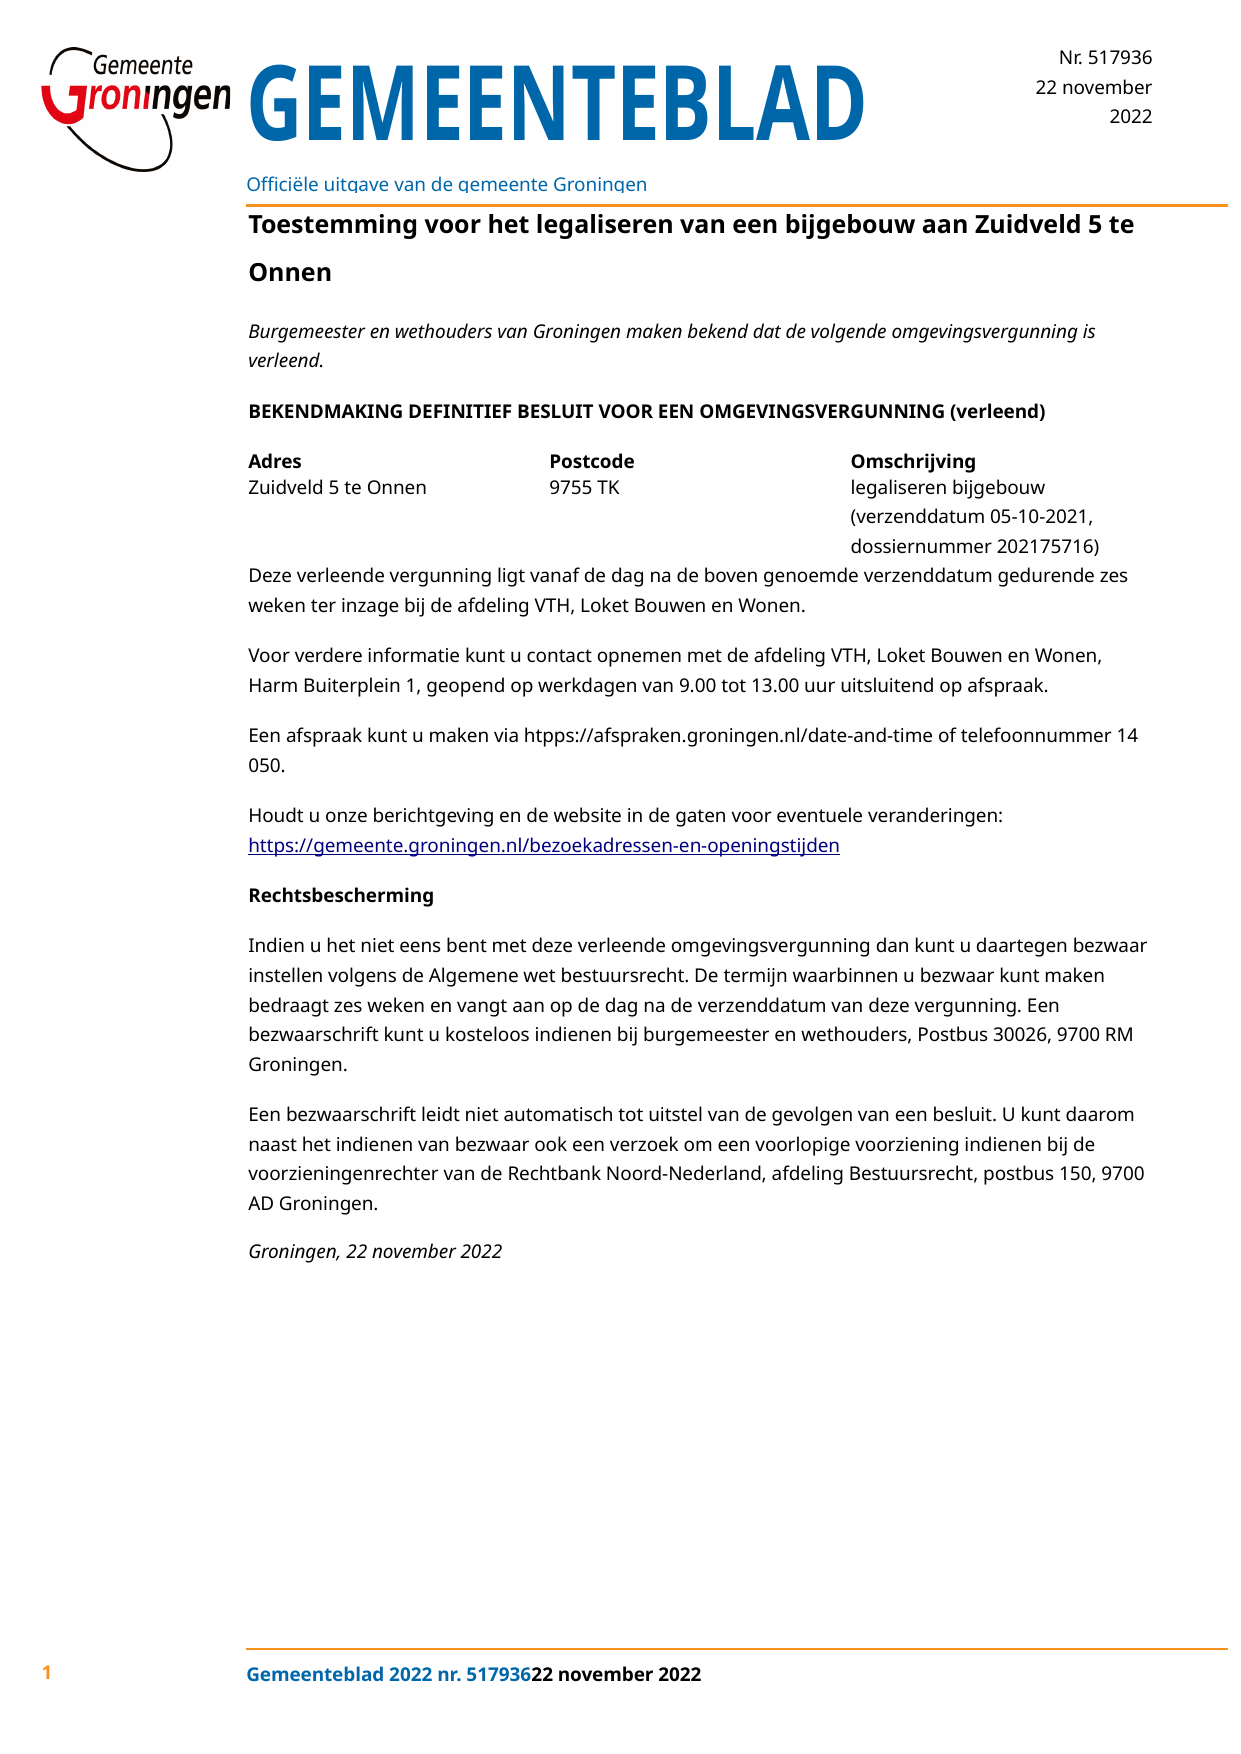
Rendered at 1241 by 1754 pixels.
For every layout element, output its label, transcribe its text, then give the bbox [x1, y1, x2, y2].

text Een afspraak kunt u maken via htpps://afspraken.groningen.nl/date-and-time of telefoonnummer 14 050. [248, 722, 1152, 778]
table_cell legaliseren bijgebouw (verzenddatum 05-10-2021, dossiernummer 202175716) [850, 474, 1152, 559]
table_header Omschrijving [850, 449, 1152, 474]
table_header Postcode [549, 449, 850, 474]
text Burgemeester en wethouders van Groningen maken bekend dat de volgende omgevingsvergunning is verleend. [248, 318, 1152, 373]
text BEKENDMAKING DEFINITIEF BESLUIT VOOR EEN OMGEVINGSVERGUNNING (verleend) [248, 398, 1152, 424]
text Een bezwaarschrift leidt niet automatisch tot uitstel van de gevolgen van een besluit. U kunt daarom naast het indienen van bezwaar ook een verzoek om een voorlopige voorziening indienen bij de voorzieningenrechter van de Rechtbank Noord-Nederland, afdeling Bestuursrecht, postbus 150, 9700 AD Groningen. [248, 1101, 1152, 1216]
picture [41, 47, 231, 172]
text Toestemming voor het legaliseren van een bijgebouw aan Zuidveld 5 te Onnen [248, 207, 1152, 288]
text Rechtsbescherming [248, 882, 1152, 908]
text Indien u het niet eens bent met deze verleende omgevingsvergunning dan kunt u daartegen bezwaar instellen volgens de Algemene wet bestuursrecht. De termijn waarbinnen u bezwaar kunt maken bedraagt zes weken en vangt aan op de dag na de verzenddatum van deze vergunning. Een bezwaarschrift kunt u kosteloos indienen bij burgemeester en wethouders, Postbus 30026, 9700 RM Groningen. [248, 933, 1152, 1077]
text Houdt u onze berichtgeving en de website in de gaten voor eventuele veranderingen: https://gemeente.groningen.nl/bezoekadressen-en-openingstijden [248, 802, 1152, 858]
text Voor verdere informatie kunt u contact opnemen met de afdeling VTH, Loket Bouwen en Wonen, Harm Buiterplein 1, geopend op werkdagen van 9.00 tot 13.00 uur uitsluitend op afspraak. [248, 642, 1152, 698]
table_cell Zuidveld 5 te Onnen [248, 474, 549, 559]
text Deze verleende vergunning ligt vanaf de dag na de boven genoemde verzenddatum gedurende zes weken ter inzage bij de afdeling VTH, Loket Bouwen en Wonen. [248, 562, 1152, 618]
text Groningen, 22 november 2022 [248, 1238, 1152, 1264]
table_cell 9755 TK [549, 474, 850, 559]
table_header Adres [248, 449, 549, 474]
